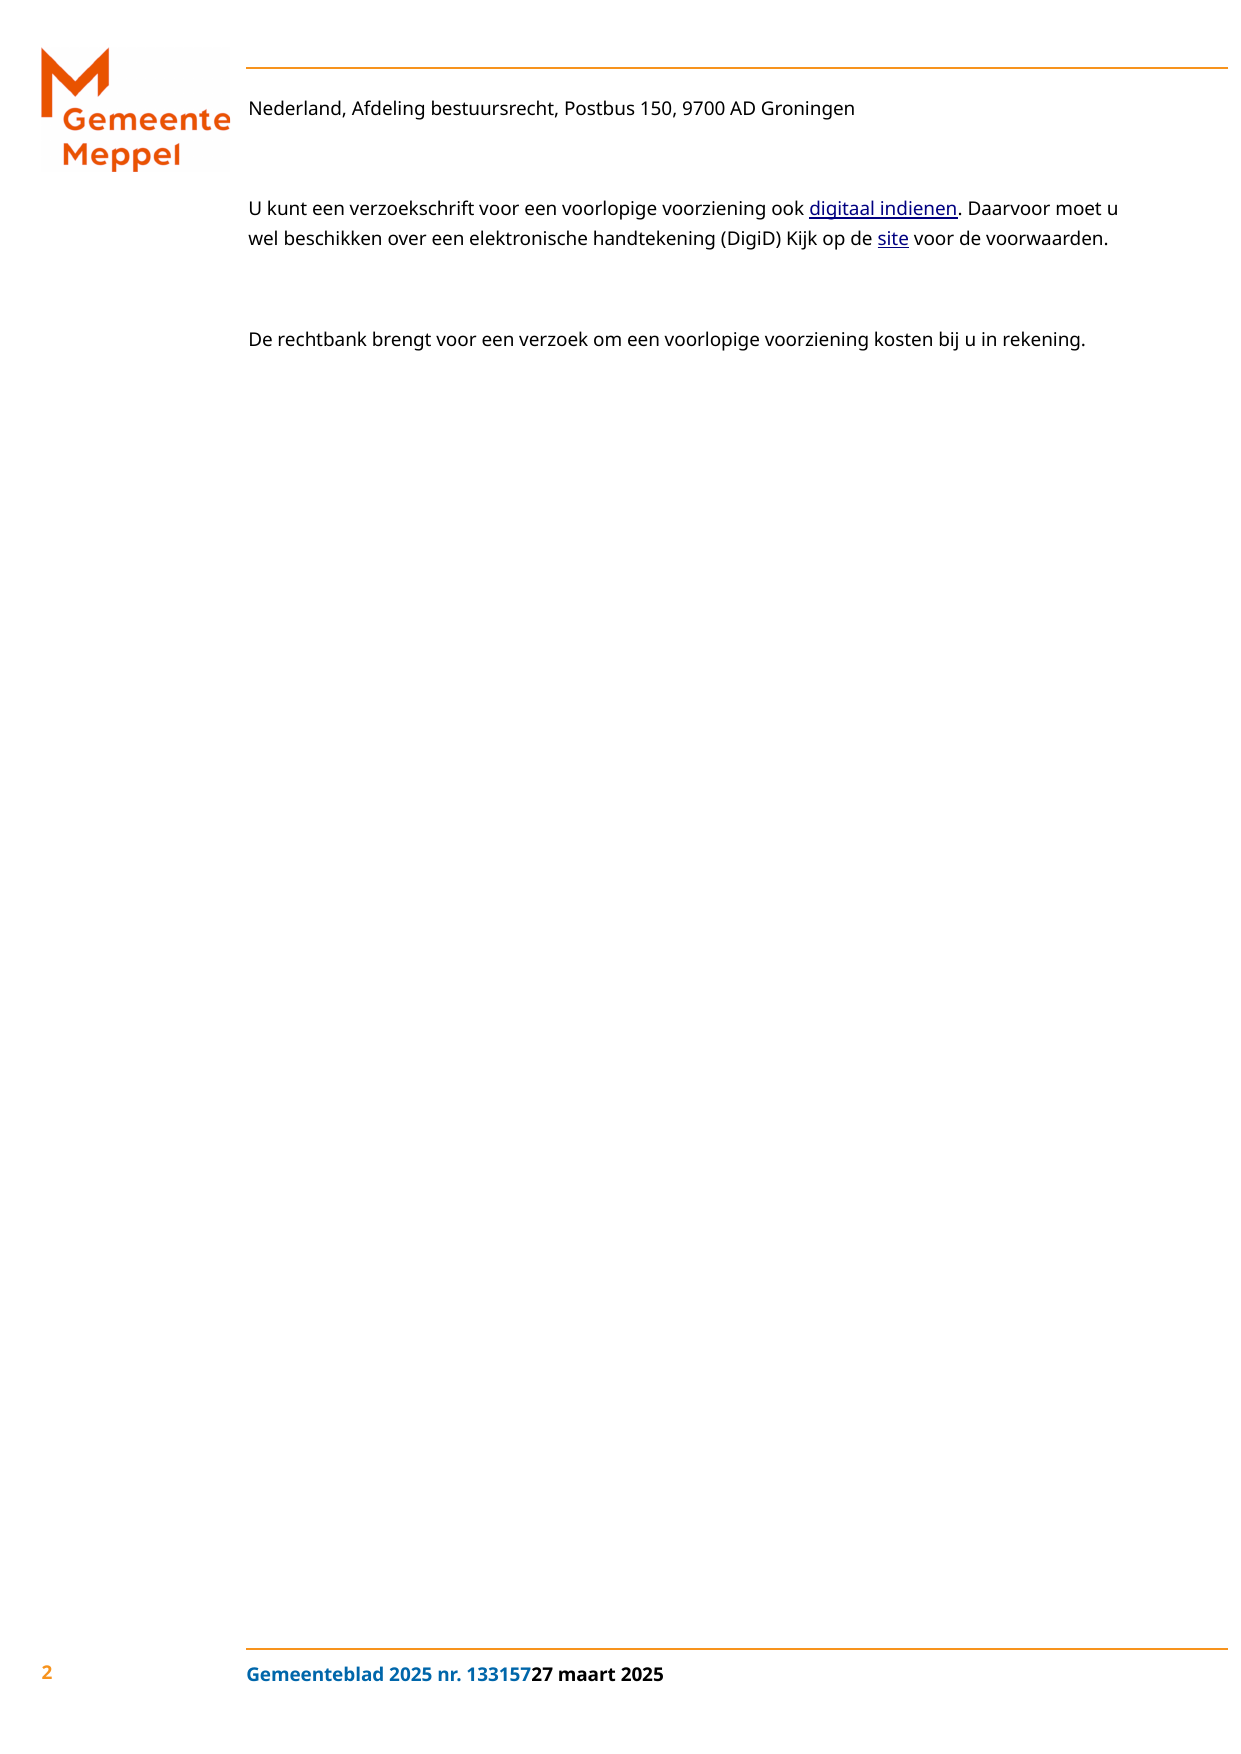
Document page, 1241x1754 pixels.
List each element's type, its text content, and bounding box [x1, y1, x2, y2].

text U kunt een verzoekschrift voor een voorlopige voorziening ook digitaal indienen. Daarvoor moet u wel beschikken over een elektronische handtekening (DigiD) Kijk op de site voor de voorwaarden. [248, 196, 1152, 251]
text Nederland, Afdeling bestuursrecht, Postbus 150, 9700 AD Groningen [248, 95, 1152, 121]
text De rechtbank brengt voor een verzoek om een voorlopige voorziening kosten bij u in rekening. [248, 326, 1152, 352]
picture [41, 47, 231, 172]
